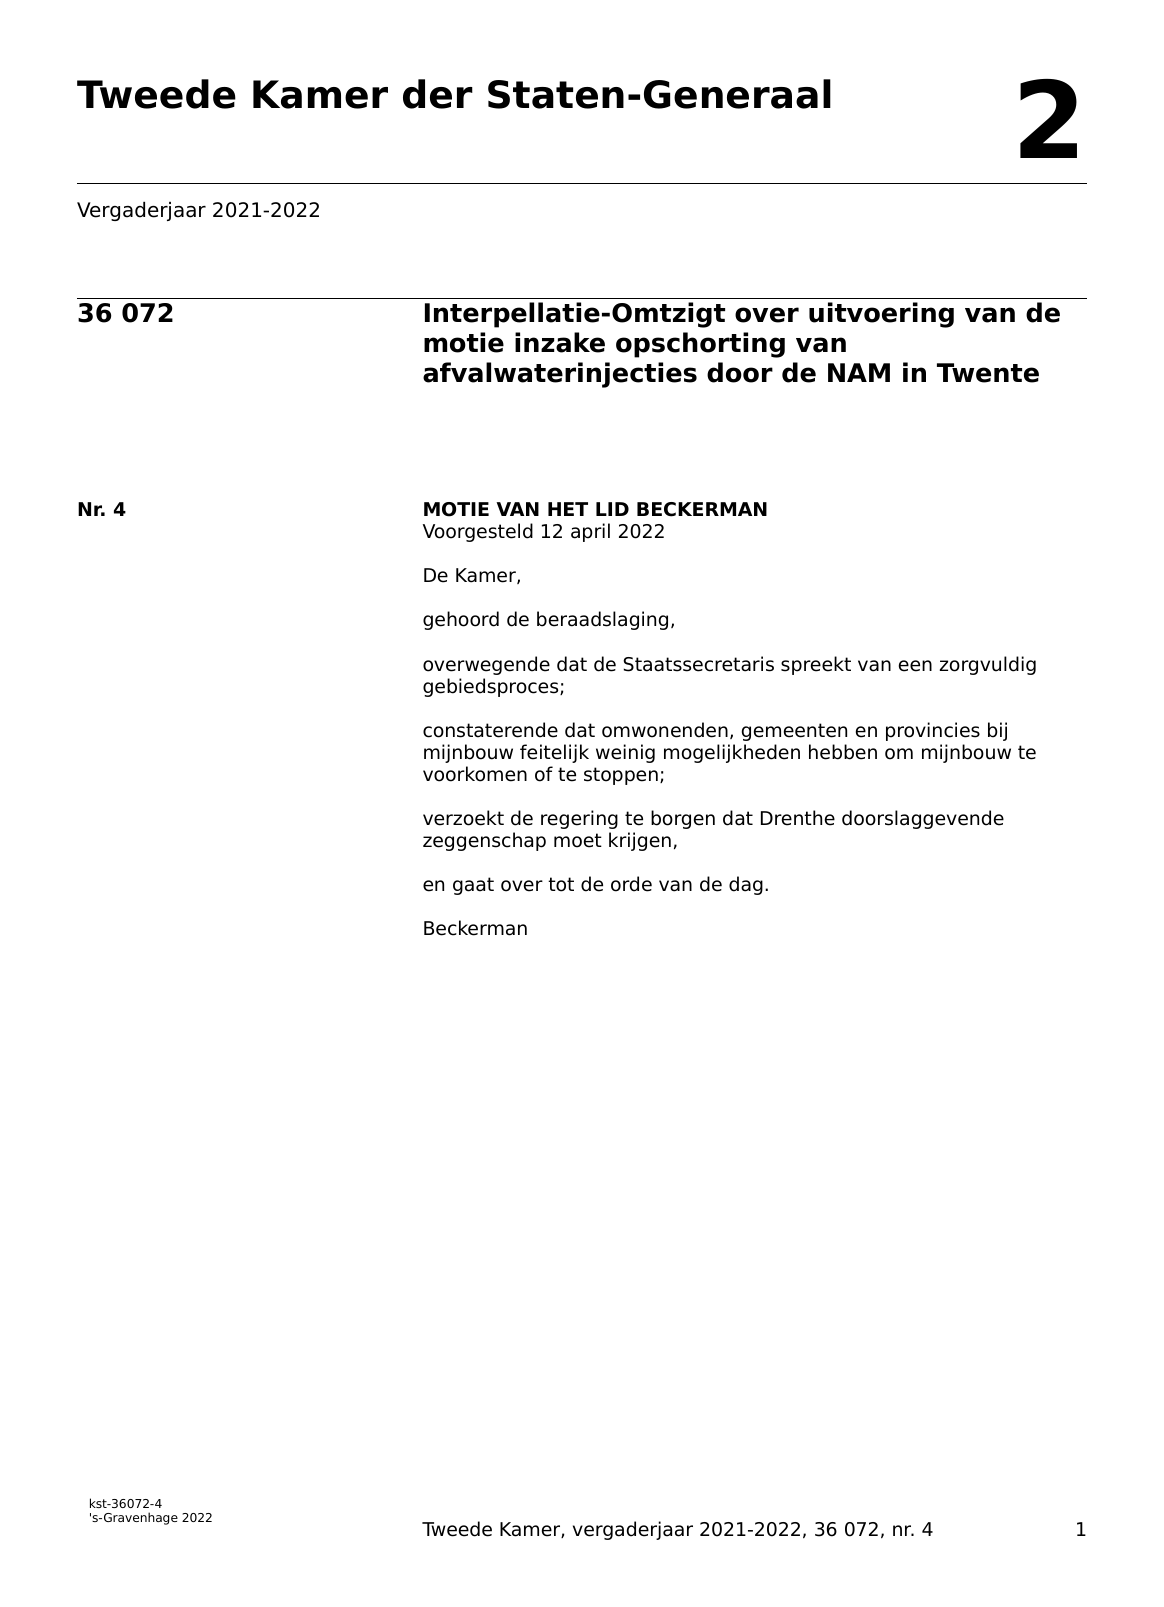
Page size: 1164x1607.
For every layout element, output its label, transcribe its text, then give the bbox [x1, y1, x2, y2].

text verzoekt de regering te borgen dat Drenthe doorslaggevende zeggenschap moet krijgen, [422, 808, 1087, 852]
table_header 2 [886, 59, 1087, 183]
subtitle 36 072 Interpellatie-Omtzigt over uitvoering van de motie inzake opschorting van afvalwaterinjecties door de NAM in Twente [77, 299, 1087, 388]
text 's-Gravenhage 2022 [88, 1511, 323, 1525]
text constaterende dat omwonenden, gemeenten en provincies bij mijnbouw feitelijk weinig mogelijkheden hebben om mijnbouw te voorkomen of te stoppen; [422, 720, 1087, 786]
table_header Tweede Kamer der Staten-Generaal [77, 59, 886, 183]
subtitle Nr. 4 MOTIE VAN HET LID BECKERMAN [77, 499, 1087, 521]
text gehoord de beraadslaging, [422, 609, 1087, 631]
text en gaat over tot de orde van de dag. [422, 874, 1087, 896]
text overwegende dat de Staatssecretaris spreekt van een zorgvuldig gebiedsproces; [422, 653, 1087, 697]
text kst-36072-4 [88, 1497, 323, 1511]
table_cell Vergaderjaar 2021-2022 [77, 184, 1087, 298]
text Voorgesteld 12 april 2022 [422, 521, 1087, 543]
text Beckerman [422, 918, 1087, 940]
text De Kamer, [422, 565, 1087, 587]
